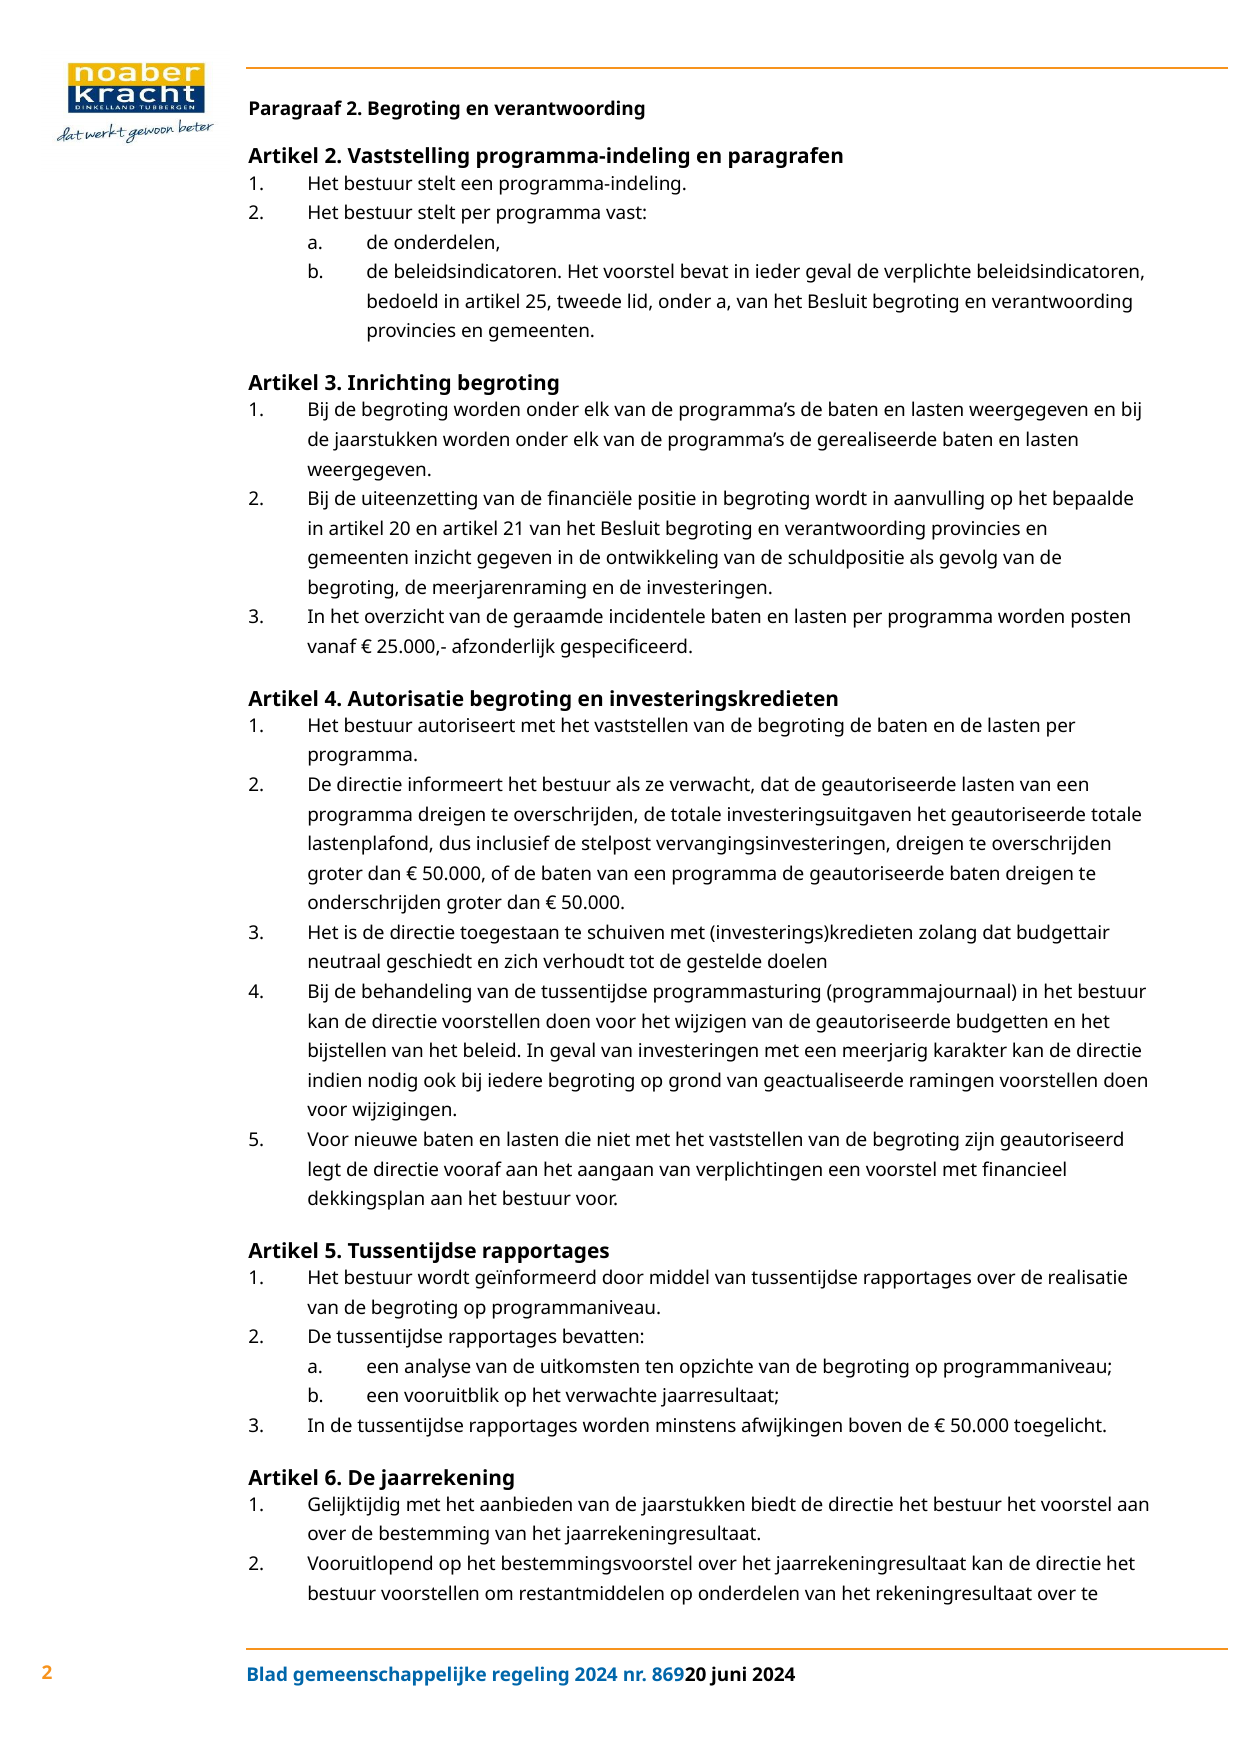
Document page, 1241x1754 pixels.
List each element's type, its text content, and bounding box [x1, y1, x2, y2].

list Bij de begroting worden onder elk van de programma’s de baten en lasten weergegeven en bij de jaarstukken worden onder elk van de programma’s de gerealiseerde baten en lasten weergegeven. [248, 397, 1152, 481]
list Gelijktijdig met het aanbieden van de jaarstukken biedt de directie het bestuur het voorstel aan over de bestemming van het jaarrekeningresultaat. [248, 1491, 1152, 1546]
list In de tussentijdse rapportages worden minstens afwijkingen boven de € 50.000 toegelicht. [248, 1412, 1152, 1438]
list de onderdelen, [307, 229, 1152, 255]
list Vooruitlopend op het bestemmingsvoorstel over het jaarrekeningresultaat kan de directie het bestuur voorstellen om restantmiddelen op onderdelen van het rekeningresultaat over te [248, 1550, 1152, 1606]
list De directie informeert het bestuur als ze verwacht, dat de geautoriseerde lasten van een programma dreigen te overschrijden, de totale investeringsuitgaven het geautoriseerde totale lastenplafond, dus inclusief de stelpost vervangingsinvesteringen, dreigen te overschrijden groter dan € 50.000, of de baten van een programma de geautoriseerde baten dreigen te onderschrijden groter dan € 50.000. [248, 771, 1152, 915]
text Artikel 5. Tussentijdse rapportages [248, 1236, 1152, 1264]
list Bij de behandeling van de tussentijdse programmasturing (programmajournaal) in het bestuur kan de directie voorstellen doen voor het wijzigen van de geautoriseerde budgetten en het bijstellen van het beleid. In geval van investeringen met een meerjarig karakter kan de directie indien nodig ook bij iedere begroting op grond van geactualiseerde ramingen voorstellen doen voor wijzigingen. [248, 978, 1152, 1122]
list Het bestuur stelt een programma-indeling. [248, 170, 1152, 196]
list Het bestuur stelt per programma vast: [248, 199, 1152, 225]
text Artikel 2. Vaststelling programma-indeling en paragrafen [248, 141, 1152, 170]
list De tussentijdse rapportages bevatten: [248, 1323, 1152, 1349]
list de beleidsindicatoren. Het voorstel bevat in ieder geval de verplichte beleidsindicatoren, bedoeld in artikel 25, tweede lid, onder a, van het Besluit begroting en verantwoording provincies en gemeenten. [307, 258, 1152, 343]
text Paragraaf 2. Begroting en verantwoording [248, 95, 1152, 121]
text Artikel 6. De jaarrekening [248, 1463, 1152, 1491]
list In het overzicht van de geraamde incidentele baten en lasten per programma worden posten vanaf € 25.000,- afzonderlijk gespecificeerd. [248, 604, 1152, 659]
picture [41, 47, 231, 172]
text Artikel 4. Autorisatie begroting en investeringskredieten [248, 684, 1152, 712]
list Het bestuur autoriseert met het vaststellen van de begroting de baten en de lasten per programma. [248, 712, 1152, 767]
list Bij de uiteenzetting van de financiële positie in begroting wordt in aanvulling op het bepaalde in artikel 20 en artikel 21 van het Besluit begroting en verantwoording provincies en gemeenten inzicht gegeven in de ontwikkeling van de schuldpositie als gevolg van de begroting, de meerjarenraming en de investeringen. [248, 485, 1152, 600]
list een vooruitblik op het verwachte jaarresultaat; [307, 1383, 1152, 1408]
text Artikel 3. Inrichting begroting [248, 368, 1152, 397]
list Voor nieuwe baten en lasten die niet met het vaststellen van de begroting zijn geautoriseerd legt de directie vooraf aan het aangaan van verplichtingen een voorstel met financieel dekkingsplan aan het bestuur voor. [248, 1126, 1152, 1211]
list Het bestuur wordt geïnformeerd door middel van tussentijdse rapportages over de realisatie van de begroting op programmaniveau. [248, 1264, 1152, 1319]
list Het is de directie toegestaan te schuiven met (investerings)kredieten zolang dat budgettair neutraal geschiedt en zich verhoudt tot de gestelde doelen [248, 919, 1152, 974]
list een analyse van de uitkomsten ten opzichte van de begroting op programmaniveau; [307, 1353, 1152, 1379]
